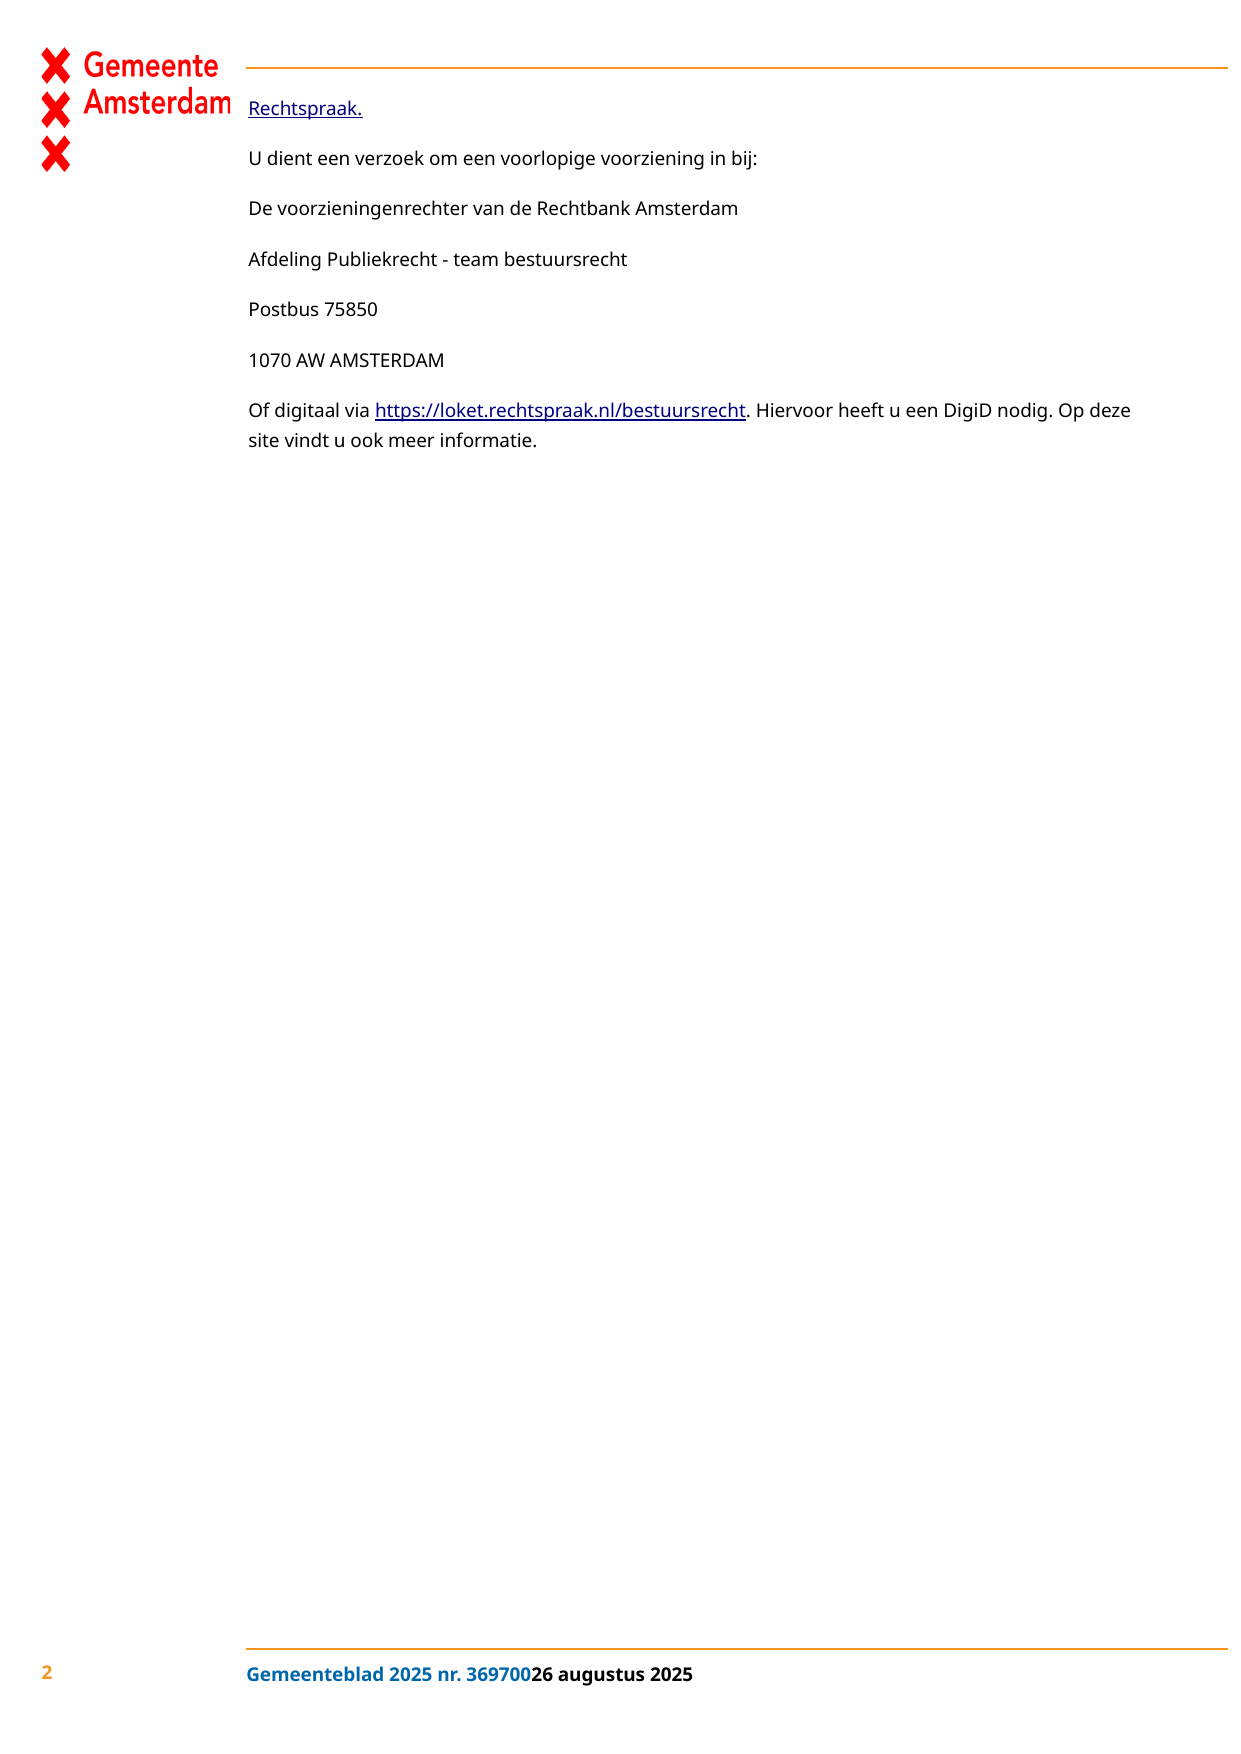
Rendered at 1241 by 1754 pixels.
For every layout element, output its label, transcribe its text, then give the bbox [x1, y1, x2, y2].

text U dient een verzoek om een voorlopige voorziening in bij: [248, 145, 1152, 171]
text 1070 AW AMSTERDAM [248, 347, 1152, 373]
text Postbus 75850 [248, 296, 1152, 322]
text De voorzieningenrechter van de Rechtbank Amsterdam [248, 196, 1152, 221]
text Afdeling Publiekrecht - team bestuursrecht [248, 246, 1152, 272]
picture [41, 47, 231, 172]
text Of digitaal via https://loket.rechtspraak.nl/bestuursrecht. Hiervoor heeft u een DigiD nodig. Op deze site vindt u ook meer informatie. [248, 397, 1152, 453]
text Rechtspraak. [248, 95, 1152, 121]
